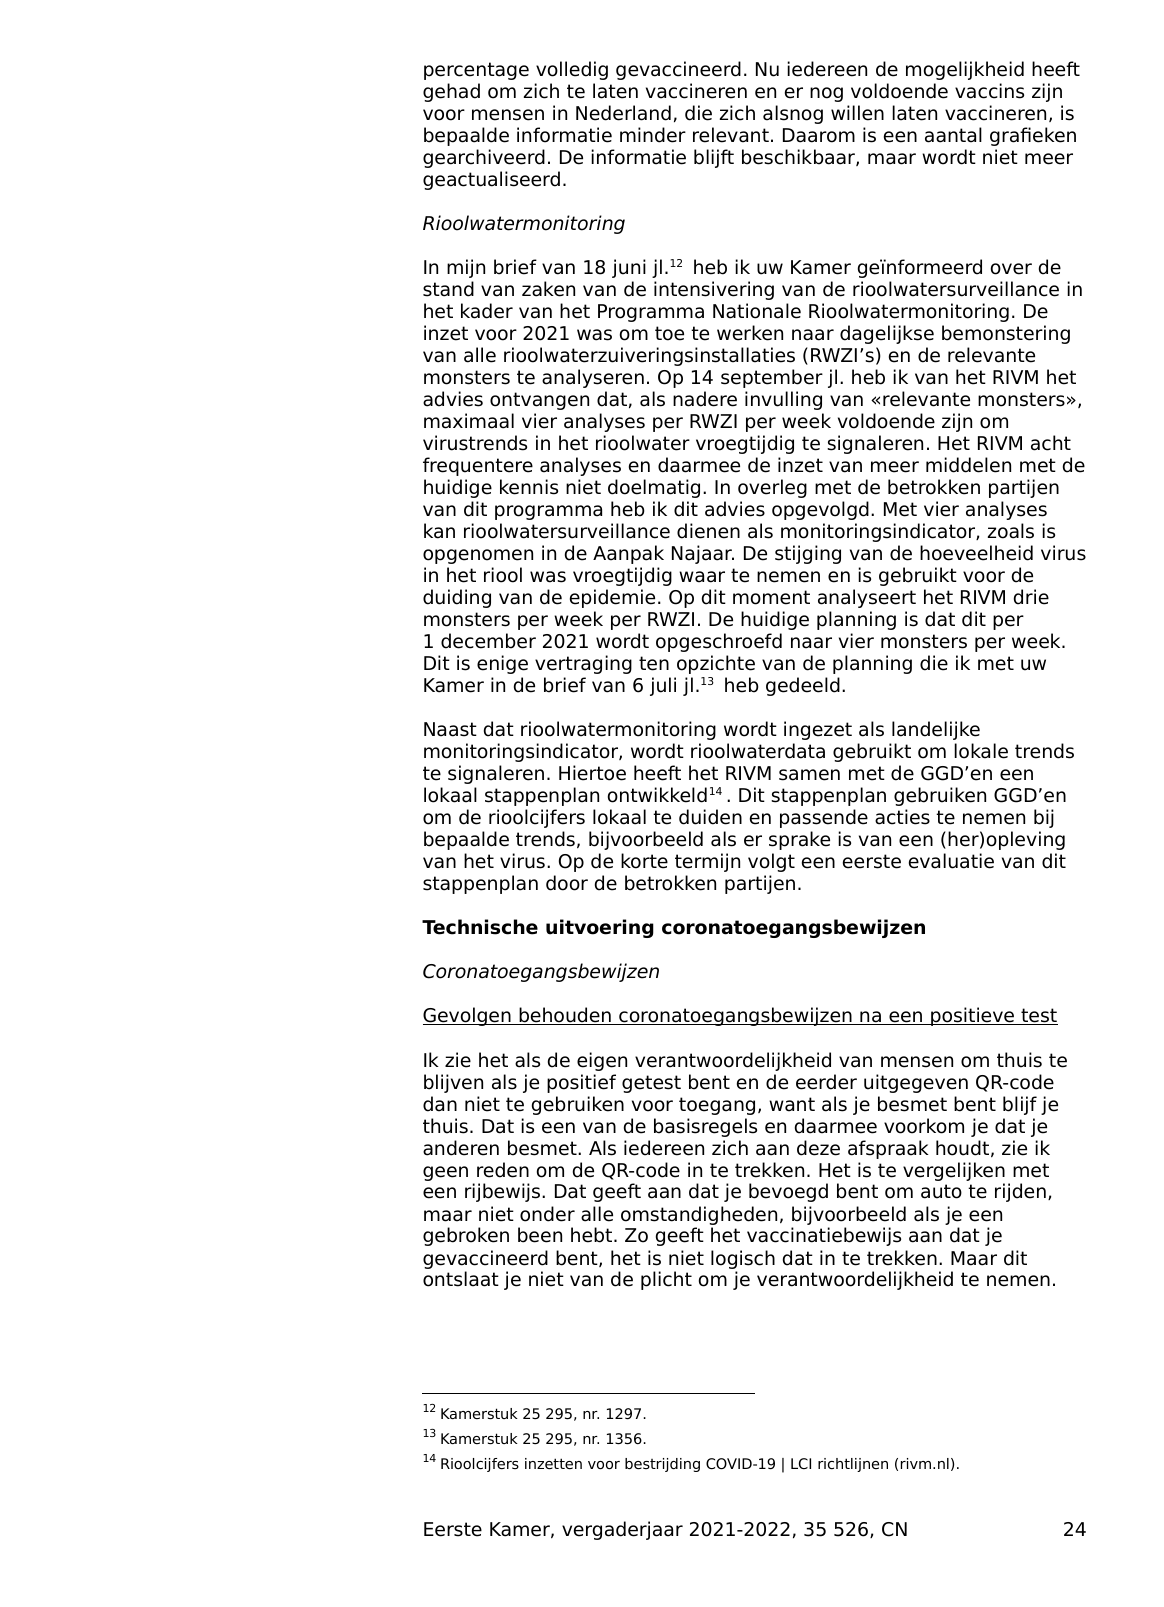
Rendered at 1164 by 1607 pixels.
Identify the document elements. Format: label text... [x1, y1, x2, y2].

text Ik zie het als de eigen verantwoordelijkheid van mensen om thuis te blijven als je positief getest bent en de eerder uitgegeven QR-code dan niet te gebruiken voor toegang, want als je besmet bent blijf je thuis. Dat is een van de basisregels en daarmee voorkom je dat je anderen besmet. Als iedereen zich aan deze afspraak houdt, zie ik geen reden om de QR-code in te trekken. Het is te vergelijken met een rijbewijs. Dat geeft aan dat je bevoegd bent om auto te rijden, maar niet onder alle omstandigheden, bijvoorbeeld als je een gebroken been hebt. Zo geeft het vaccinatiebewijs aan dat je gevaccineerd bent, het is niet logisch dat in te trekken. Maar dit ontslaat je niet van de plicht om je verantwoordelijkheid te nemen. [422, 1049, 1087, 1291]
text Kamerstuk 25 295, nr. 1297. [422, 1402, 1087, 1424]
text Naast dat rioolwatermonitoring wordt ingezet als landelijke monitoringsindicator, wordt rioolwaterdata gebruikt om lokale trends te signaleren. Hiertoe heeft het RIVM samen met de GGD’en een lokaal stappenplan ontwikkeld. Dit stappenplan gebruiken GGD’en om de rioolcijfers lokaal te duiden en passende acties te nemen bij bepaalde trends, bijvoorbeeld als er sprake is van een (her)opleving van het virus. Op de korte termijn volgt een eerste evaluatie van dit stappenplan door de betrokken partijen. [422, 719, 1087, 895]
text Kamerstuk 25 295, nr. 1356. [422, 1427, 1087, 1449]
text In mijn brief van 18 juni jl. heb ik uw Kamer geïnformeerd over de stand van zaken van de intensivering van de rioolwatersurveillance in het kader van het Programma Nationale Rioolwatermonitoring. De inzet voor 2021 was om toe te werken naar dagelijkse bemonstering van alle rioolwaterzuiveringsinstallaties (RWZI’s) en de relevante monsters te analyseren. Op 14 september jl. heb ik van het RIVM het advies ontvangen dat, als nadere invulling van «relevante monsters», maximaal vier analyses per RWZI per week voldoende zijn om virustrends in het rioolwater vroegtijdig te signaleren. Het RIVM acht frequentere analyses en daarmee de inzet van meer middelen met de huidige kennis niet doelmatig. In overleg met de betrokken partijen van dit programma heb ik dit advies opgevolgd. Met vier analyses kan rioolwatersurveillance dienen als monitoringsindicator, zoals is opgenomen in de Aanpak Najaar. De stijging van de hoeveelheid virus in het riool was vroegtijdig waar te nemen en is gebruikt voor de duiding van de epidemie. Op dit moment analyseert het RIVM drie monsters per week per RWZI. De huidige planning is dat dit per 1 december 2021 wordt opgeschroefd naar vier monsters per week. Dit is enige vertraging ten opzichte van de planning die ik met uw Kamer in de brief van 6 juli jl. heb gedeeld. [422, 257, 1087, 697]
subtitle Coronatoegangsbewijzen [422, 961, 1087, 983]
subtitle Gevolgen behouden coronatoegangsbewijzen na een positieve test [422, 1005, 1087, 1027]
subtitle Technische uitvoering coronatoegangsbewijzen [422, 917, 1087, 939]
text Rioolcijfers inzetten voor bestrijding COVID-19 | LCI richtlijnen (rivm.nl). [422, 1452, 1087, 1474]
text percentage volledig gevaccineerd. Nu iedereen de mogelijkheid heeft gehad om zich te laten vaccineren en er nog voldoende vaccins zijn voor mensen in Nederland, die zich alsnog willen laten vaccineren, is bepaalde informatie minder relevant. Daarom is een aantal grafieken gearchiveerd. De informatie blijft beschikbaar, maar wordt niet meer geactualiseerd. [422, 59, 1087, 191]
subtitle Rioolwatermonitoring [422, 213, 1087, 235]
